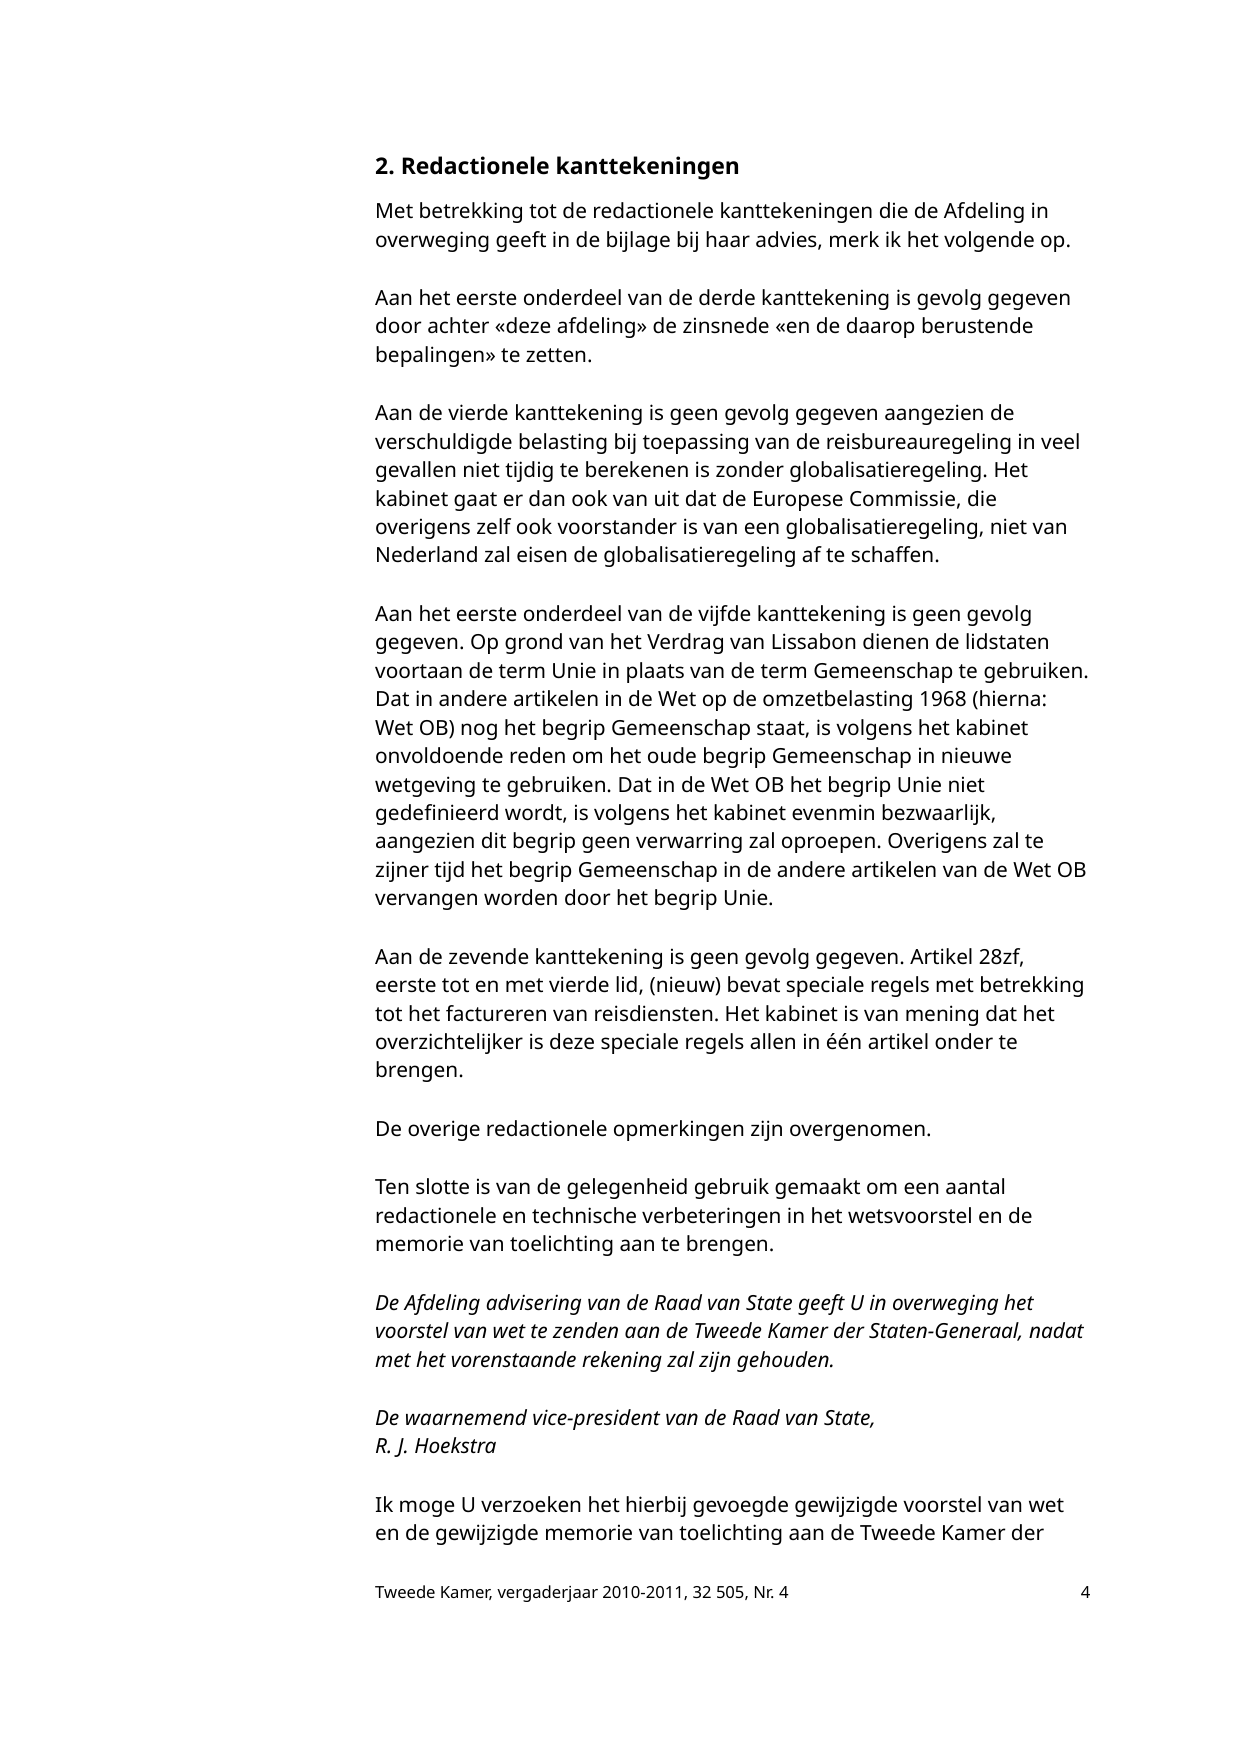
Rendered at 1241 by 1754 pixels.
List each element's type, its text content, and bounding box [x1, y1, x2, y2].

text Aan de zevende kanttekening is geen gevolg gegeven. Artikel 28zf, eerste tot en met vierde lid, (nieuw) bevat speciale regels met betrekking tot het factureren van reisdiensten. Het kabinet is van mening dat het overzichtelijker is deze speciale regels allen in één artikel onder te brengen. [375, 942, 1090, 1084]
text Ik moge U verzoeken het hierbij gevoegde gewijzigde voorstel van wet en de gewijzigde memorie van toelichting aan de Tweede Kamer der [375, 1490, 1090, 1547]
text Aan de vierde kanttekening is geen gevolg gegeven aangezien de verschuldigde belasting bij toepassing van de reisbureauregeling in veel gevallen niet tijdig te berekenen is zonder globalisatieregeling. Het kabinet gaat er dan ook van uit dat de Europese Commissie, die overigens zelf ook voorstander is van een globalisatieregeling, niet van Nederland zal eisen de globalisatieregeling af te schaffen. [375, 398, 1090, 569]
subtitle 2. Redactionele kanttekeningen [375, 150, 1090, 181]
text De waarnemend vice-president van de Raad van State, [375, 1403, 1090, 1432]
text Met betrekking tot de redactionele kanttekeningen die de Afdeling in overweging geeft in de bijlage bij haar advies, merk ik het volgende op. [375, 196, 1090, 253]
text De overige redactionele opmerkingen zijn overgenomen. [375, 1114, 1090, 1142]
text Aan het eerste onderdeel van de vijfde kanttekening is geen gevolg gegeven. Op grond van het Verdrag van Lissabon dienen de lidstaten voortaan de term Unie in plaats van de term Gemeenschap te gebruiken. Dat in andere artikelen in de Wet op de omzetbelasting 1968 (hierna: Wet OB) nog het begrip Gemeenschap staat, is volgens het kabinet onvoldoende reden om het oude begrip Gemeenschap in nieuwe wetgeving te gebruiken. Dat in de Wet OB het begrip Unie niet gedefinieerd wordt, is volgens het kabinet evenmin bezwaarlijk, aangezien dit begrip geen verwarring zal oproepen. Overigens zal te zijner tijd het begrip Gemeenschap in de andere artikelen van de Wet OB vervangen worden door het begrip Unie. [375, 599, 1090, 912]
text Ten slotte is van de gelegenheid gebruik gemaakt om een aantal redactionele en technische verbeteringen in het wetsvoorstel en de memorie van toelichting aan te brengen. [375, 1172, 1090, 1258]
text Aan het eerste onderdeel van de derde kanttekening is gevolg gegeven door achter «deze afdeling» de zinsnede «en de daarop berustende bepalingen» te zetten. [375, 283, 1090, 368]
text R. J. Hoekstra [375, 1432, 1090, 1460]
text De Afdeling advisering van de Raad van State geeft U in overweging het voorstel van wet te zenden aan de Tweede Kamer der Staten-Generaal, nadat met het vorenstaande rekening zal zijn gehouden. [375, 1288, 1090, 1373]
